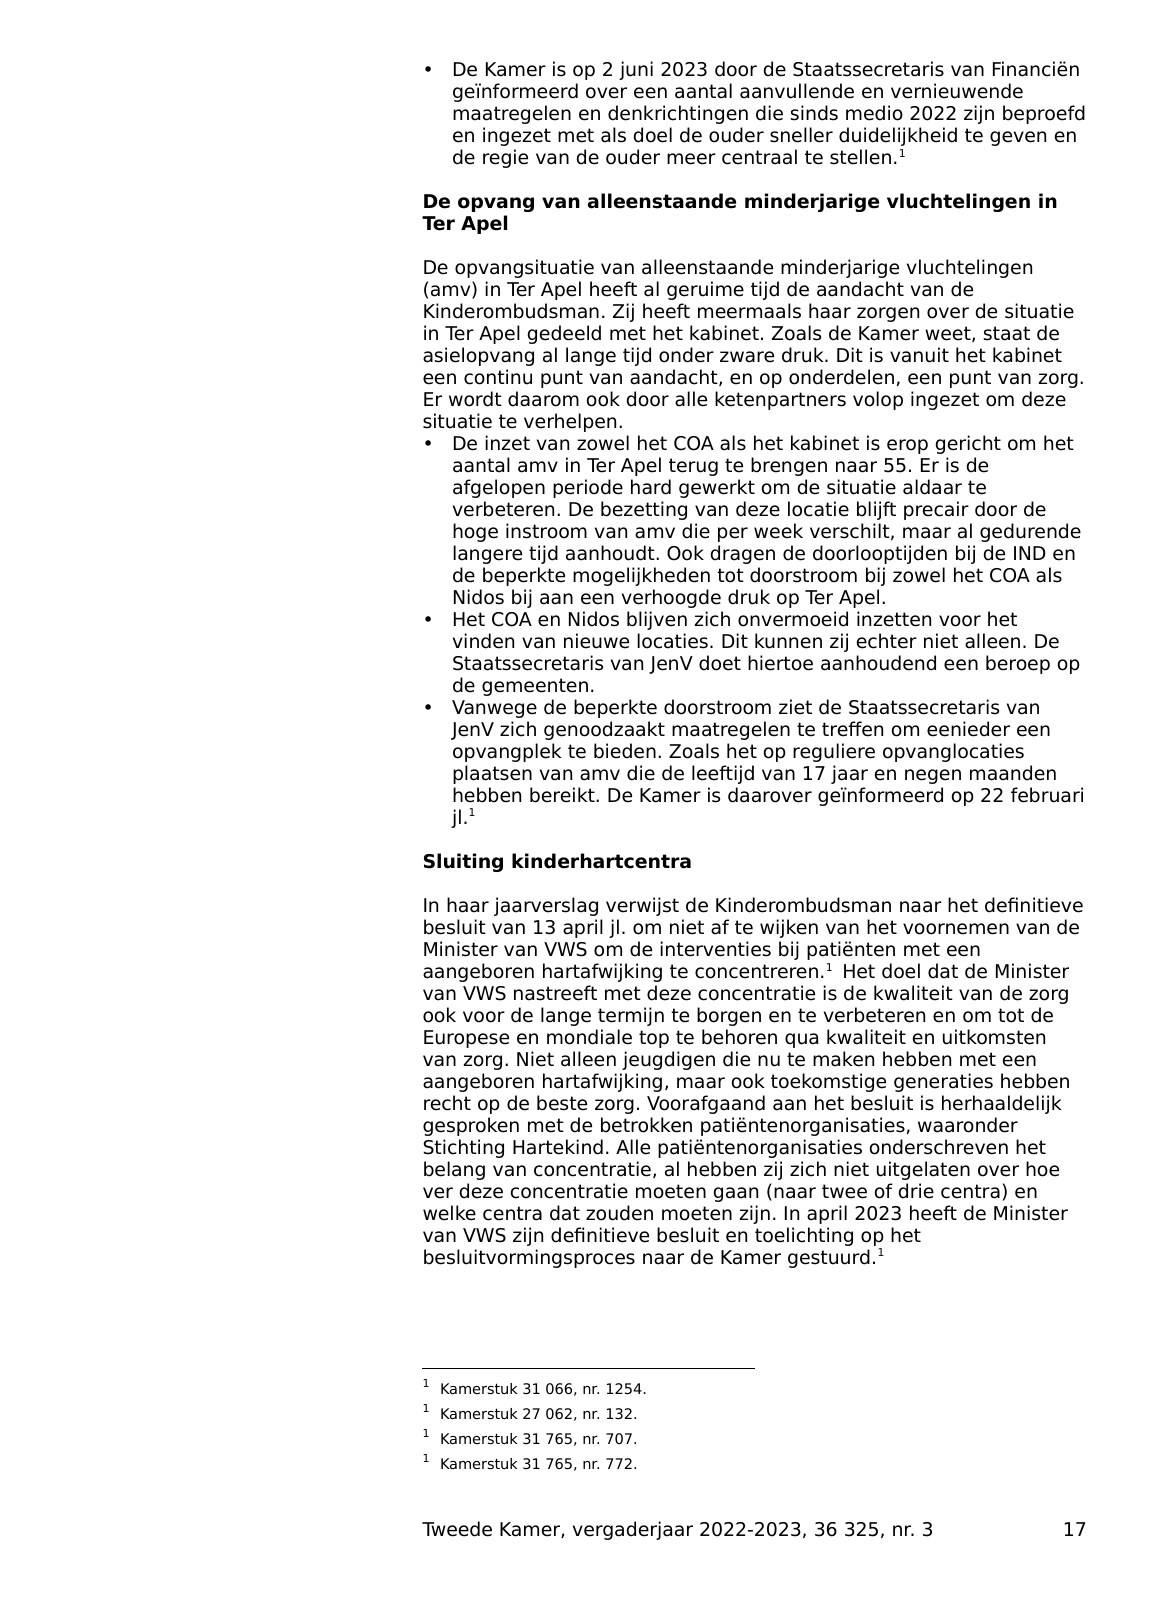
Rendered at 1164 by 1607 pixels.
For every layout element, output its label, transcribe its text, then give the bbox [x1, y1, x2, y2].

text In haar jaarverslag verwijst de Kinderombudsman naar het definitieve besluit van 13 april jl. om niet af te wijken van het voornemen van de Minister van VWS om de interventies bij patiënten met een aangeboren hartafwijking te concentreren. Het doel dat de Minister van VWS nastreeft met deze concentratie is de kwaliteit van de zorg ook voor de lange termijn te borgen en te verbeteren en om tot de Europese en mondiale top te behoren qua kwaliteit en uitkomsten van zorg. Niet alleen jeugdigen die nu te maken hebben met een aangeboren hartafwijking, maar ook toekomstige generaties hebben recht op de beste zorg. Voorafgaand aan het besluit is herhaaldelijk gesproken met de betrokken patiëntenorganisaties, waaronder Stichting Hartekind. Alle patiëntenorganisaties onderschreven het belang van concentratie, al hebben zij zich niet uitgelaten over hoe ver deze concentratie moeten gaan (naar twee of drie centra) en welke centra dat zouden moeten zijn. In april 2023 heeft de Minister van VWS zijn definitieve besluit en toelichting op het besluitvormingsproces naar de Kamer gestuurd. [422, 895, 1087, 1269]
text • Het COA en Nidos blijven zich onvermoeid inzetten voor het vinden van nieuwe locaties. Dit kunnen zij echter niet alleen. De Staatssecretaris van JenV doet hiertoe aanhoudend een beroep op de gemeenten. [422, 609, 1087, 697]
text Kamerstuk 31 765, nr. 772. [422, 1452, 1087, 1474]
text Kamerstuk 31 765, nr. 707. [422, 1427, 1087, 1449]
text • Vanwege de beperkte doorstroom ziet de Staatssecretaris van JenV zich genoodzaakt maatregelen te treffen om eenieder een opvangplek te bieden. Zoals het op reguliere opvanglocaties plaatsen van amv die de leeftijd van 17 jaar en negen maanden hebben bereikt. De Kamer is daarover geïnformeerd op 22 februari jl. [422, 697, 1087, 829]
text • De inzet van zowel het COA als het kabinet is erop gericht om het aantal amv in Ter Apel terug te brengen naar 55. Er is de afgelopen periode hard gewerkt om de situatie aldaar te verbeteren. De bezetting van deze locatie blijft precair door de hoge instroom van amv die per week verschilt, maar al gedurende langere tijd aanhoudt. Ook dragen de doorlooptijden bij de IND en de beperkte mogelijkheden tot doorstroom bij zowel het COA als Nidos bij aan een verhoogde druk op Ter Apel. [422, 433, 1087, 609]
text Kamerstuk 27 062, nr. 132. [422, 1402, 1087, 1424]
subtitle Sluiting kinderhartcentra [422, 851, 1087, 873]
text Kamerstuk 31 066, nr. 1254. [422, 1377, 1087, 1399]
subtitle De opvang van alleenstaande minderjarige vluchtelingen in Ter Apel [422, 191, 1087, 235]
text • De Kamer is op 2 juni 2023 door de Staatssecretaris van Financiën geïnformeerd over een aantal aanvullende en vernieuwende maatregelen en denkrichtingen die sinds medio 2022 zijn beproefd en ingezet met als doel de ouder sneller duidelijkheid te geven en de regie van de ouder meer centraal te stellen. [422, 59, 1087, 169]
text De opvangsituatie van alleenstaande minderjarige vluchtelingen (amv) in Ter Apel heeft al geruime tijd de aandacht van de Kinderombudsman. Zij heeft meermaals haar zorgen over de situatie in Ter Apel gedeeld met het kabinet. Zoals de Kamer weet, staat de asielopvang al lange tijd onder zware druk. Dit is vanuit het kabinet een continu punt van aandacht, en op onderdelen, een punt van zorg. Er wordt daarom ook door alle ketenpartners volop ingezet om deze situatie te verhelpen. [422, 257, 1087, 433]
